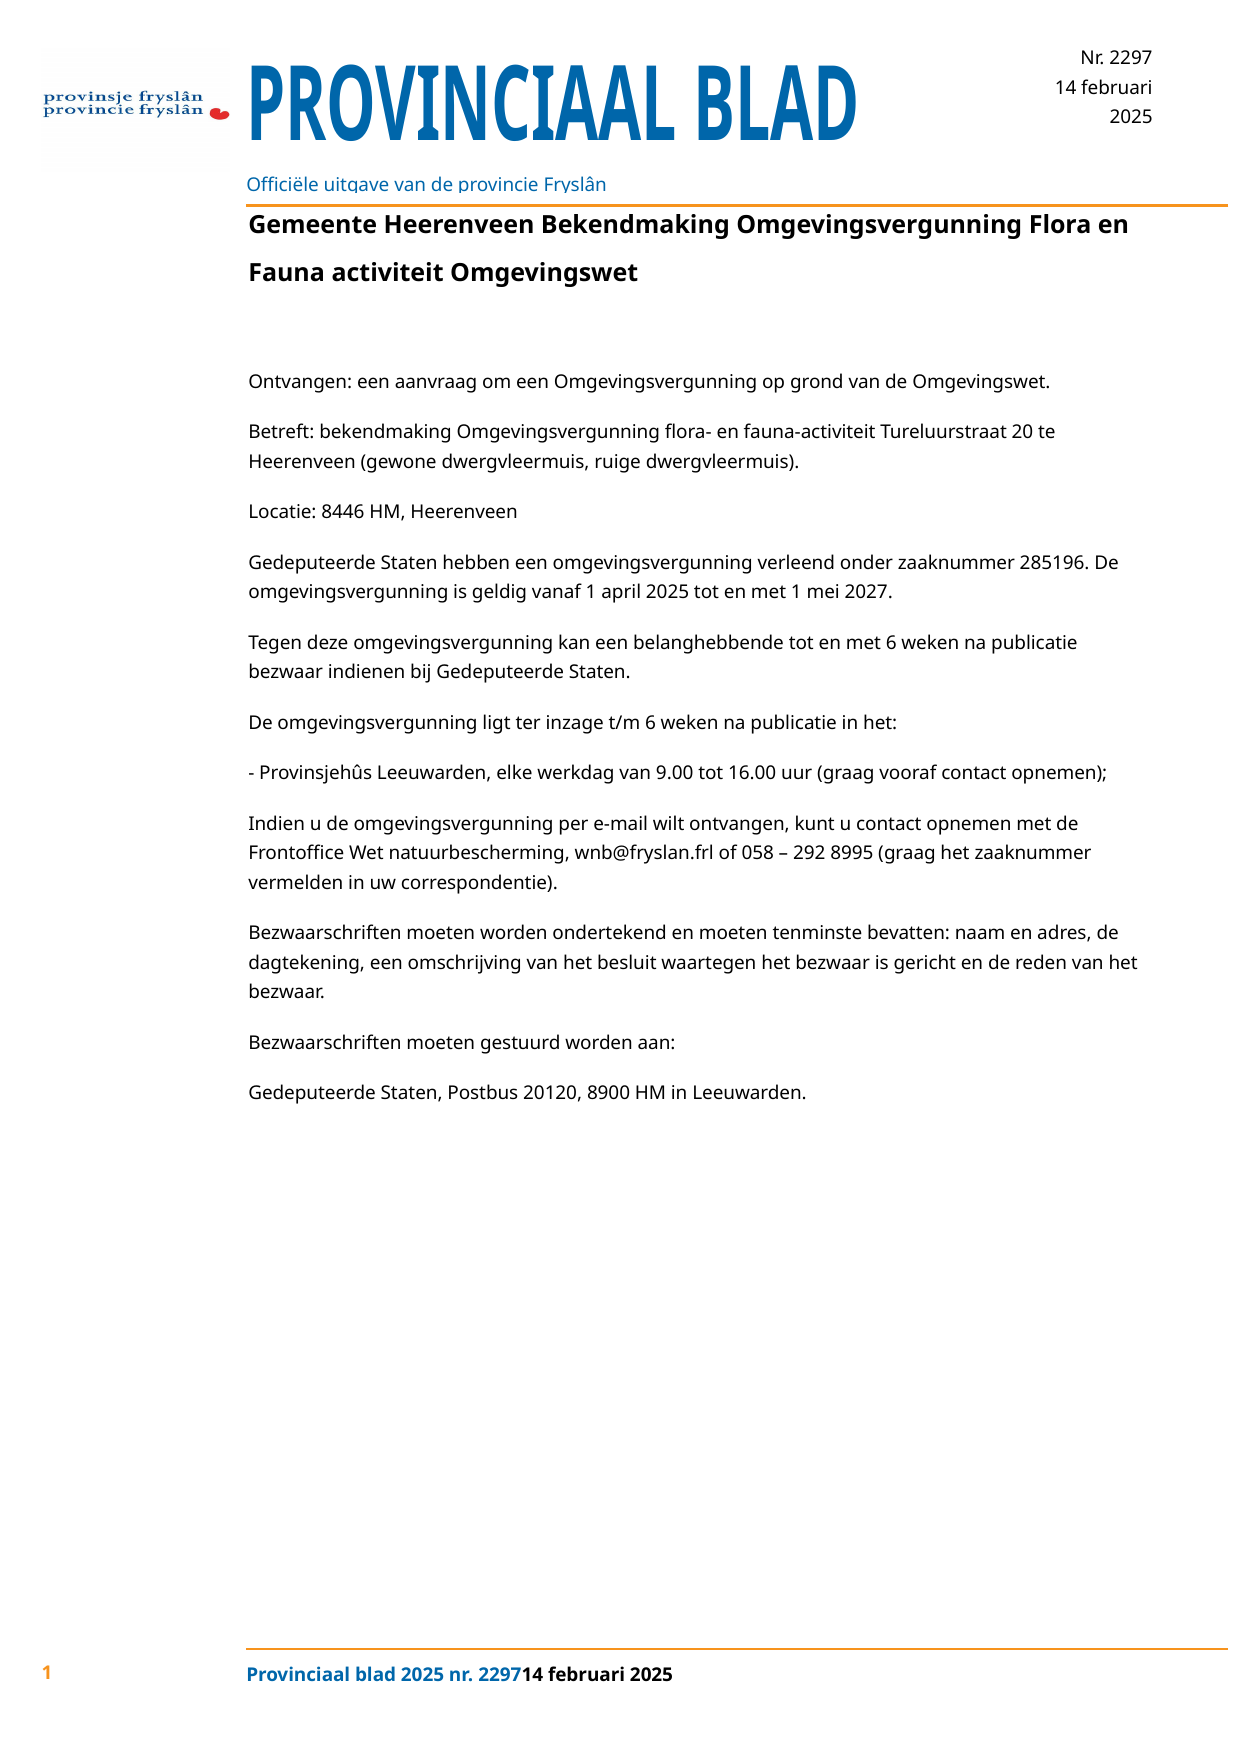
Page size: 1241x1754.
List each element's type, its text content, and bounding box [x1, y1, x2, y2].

text De omgevingsvergunning ligt ter inzage t/m 6 weken na publicatie in het: [248, 709, 1152, 735]
text Gedeputeerde Staten hebben een omgevingsvergunning verleend onder zaaknummer 285196. De omgevingsvergunning is geldig vanaf 1 april 2025 tot en met 1 mei 2027. [248, 549, 1152, 604]
text Locatie: 8446 HM, Heerenveen [248, 499, 1152, 524]
text Betreft: bekendmaking Omgevingsvergunning flora- en fauna-activiteit Tureluurstraat 20 te Heerenveen (gewone dwergvleermuis, ruige dwergvleermuis). [248, 419, 1152, 474]
text Tegen deze omgevingsvergunning kan een belanghebbende tot en met 6 weken na publicatie bezwaar indienen bij Gedeputeerde Staten. [248, 629, 1152, 684]
text Bezwaarschriften moeten gestuurd worden aan: [248, 1029, 1152, 1055]
text Bezwaarschriften moeten worden ondertekend en moeten tenminste bevatten: naam en adres, de dagtekening, een omschrijving van het besluit waartegen het bezwaar is gericht en de reden van het bezwaar. [248, 919, 1152, 1004]
text Gedeputeerde Staten, Postbus 20120, 8900 HM in Leeuwarden. [248, 1079, 1152, 1105]
text Ontvangen: een aanvraag om een Omgevingsvergunning op grond van de Omgevingswet. [248, 368, 1152, 394]
text - Provinsjehûs Leeuwarden, elke werkdag van 9.00 tot 16.00 uur (graag vooraf contact opnemen); [248, 759, 1152, 785]
text Indien u de omgevingsvergunning per e-mail wilt ontvangen, kunt u contact opnemen met de Frontoffice Wet natuurbescherming, wnb@fryslan.frl of 058 – 292 8995 (graag het zaaknummer vermelden in uw correspondentie). [248, 810, 1152, 895]
text Gemeente Heerenveen Bekendmaking Omgevingsvergunning Flora en Fauna activiteit Omgevingswet [248, 207, 1152, 288]
picture [41, 47, 231, 172]
